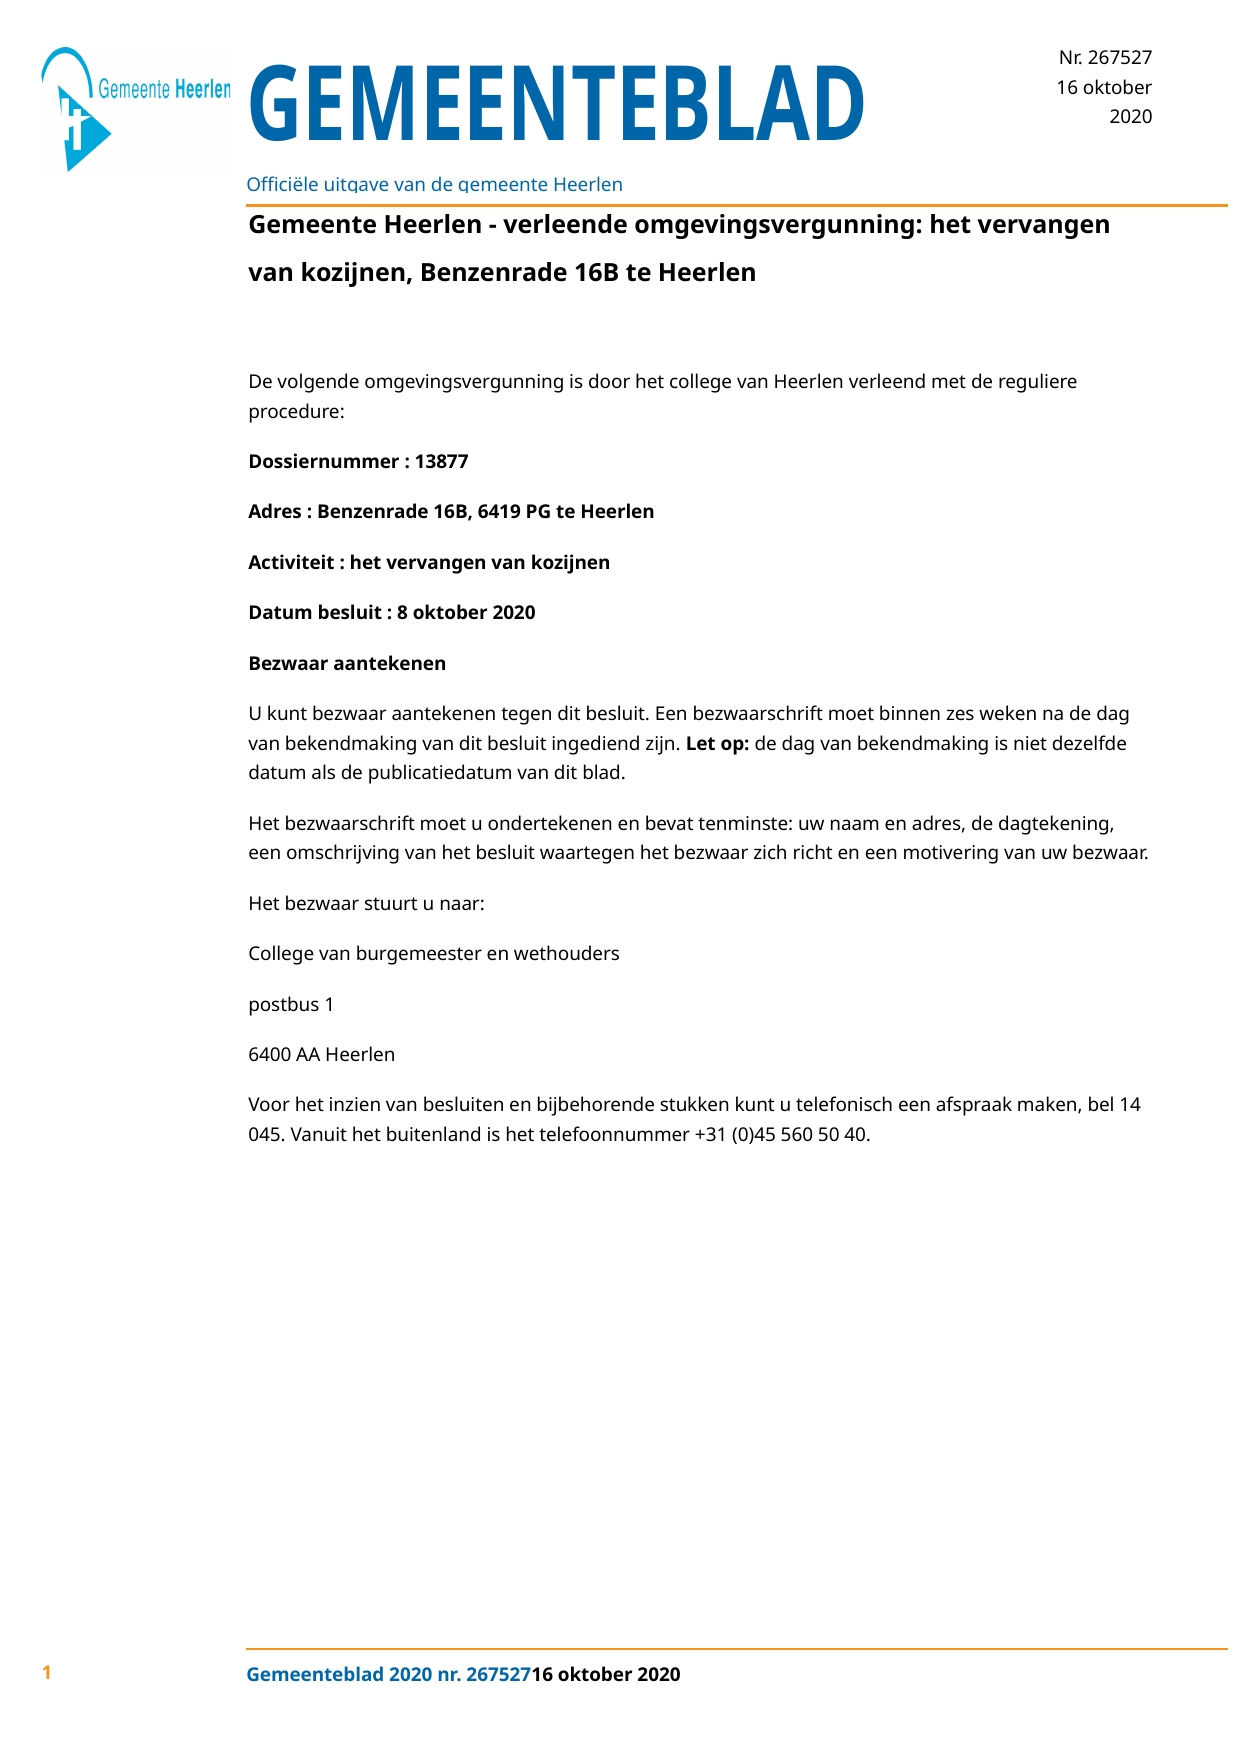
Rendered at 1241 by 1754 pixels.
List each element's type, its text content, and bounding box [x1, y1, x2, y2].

text Het bezwaar stuurt u naar: [248, 890, 1152, 916]
text Bezwaar aantekenen [248, 650, 1152, 676]
text Voor het inzien van besluiten en bijbehorende stukken kunt u telefonisch een afspraak maken, bel 14 045. Vanuit het buitenland is het telefoonnummer +31 (0)45 560 50 40. [248, 1092, 1152, 1147]
text Adres : Benzenrade 16B, 6419 PG te Heerlen [248, 499, 1152, 524]
picture [41, 47, 59, 70]
picture [41, 47, 231, 172]
text College van burgemeester en wethouders [248, 940, 1152, 966]
text U kunt bezwaar aantekenen tegen dit besluit. Een bezwaarschrift moet binnen zes weken na de dag van bekendmaking van dit besluit ingediend zijn. Let op: de dag van bekendmaking is niet dezelfde datum als de publicatiedatum van dit blad. [248, 700, 1152, 785]
text 6400 AA Heerlen [248, 1041, 1152, 1067]
text De volgende omgevingsvergunning is door het college van Heerlen verleend met de reguliere procedure: [248, 368, 1152, 424]
text Gemeente Heerlen - verleende omgevingsvergunning: het vervangen van kozijnen, Benzenrade 16B te Heerlen [248, 207, 1152, 288]
text Activiteit : het vervangen van kozijnen [248, 549, 1152, 575]
text Het bezwaarschrift moet u ondertekenen en bevat tenminste: uw naam en adres, de dagtekening, een omschrijving van het besluit waartegen het bezwaar zich richt en een motivering van uw bezwaar. [248, 810, 1152, 865]
text Dossiernummer : 13877 [248, 448, 1152, 474]
text Datum besluit : 8 oktober 2020 [248, 599, 1152, 625]
text postbus 1 [248, 991, 1152, 1017]
